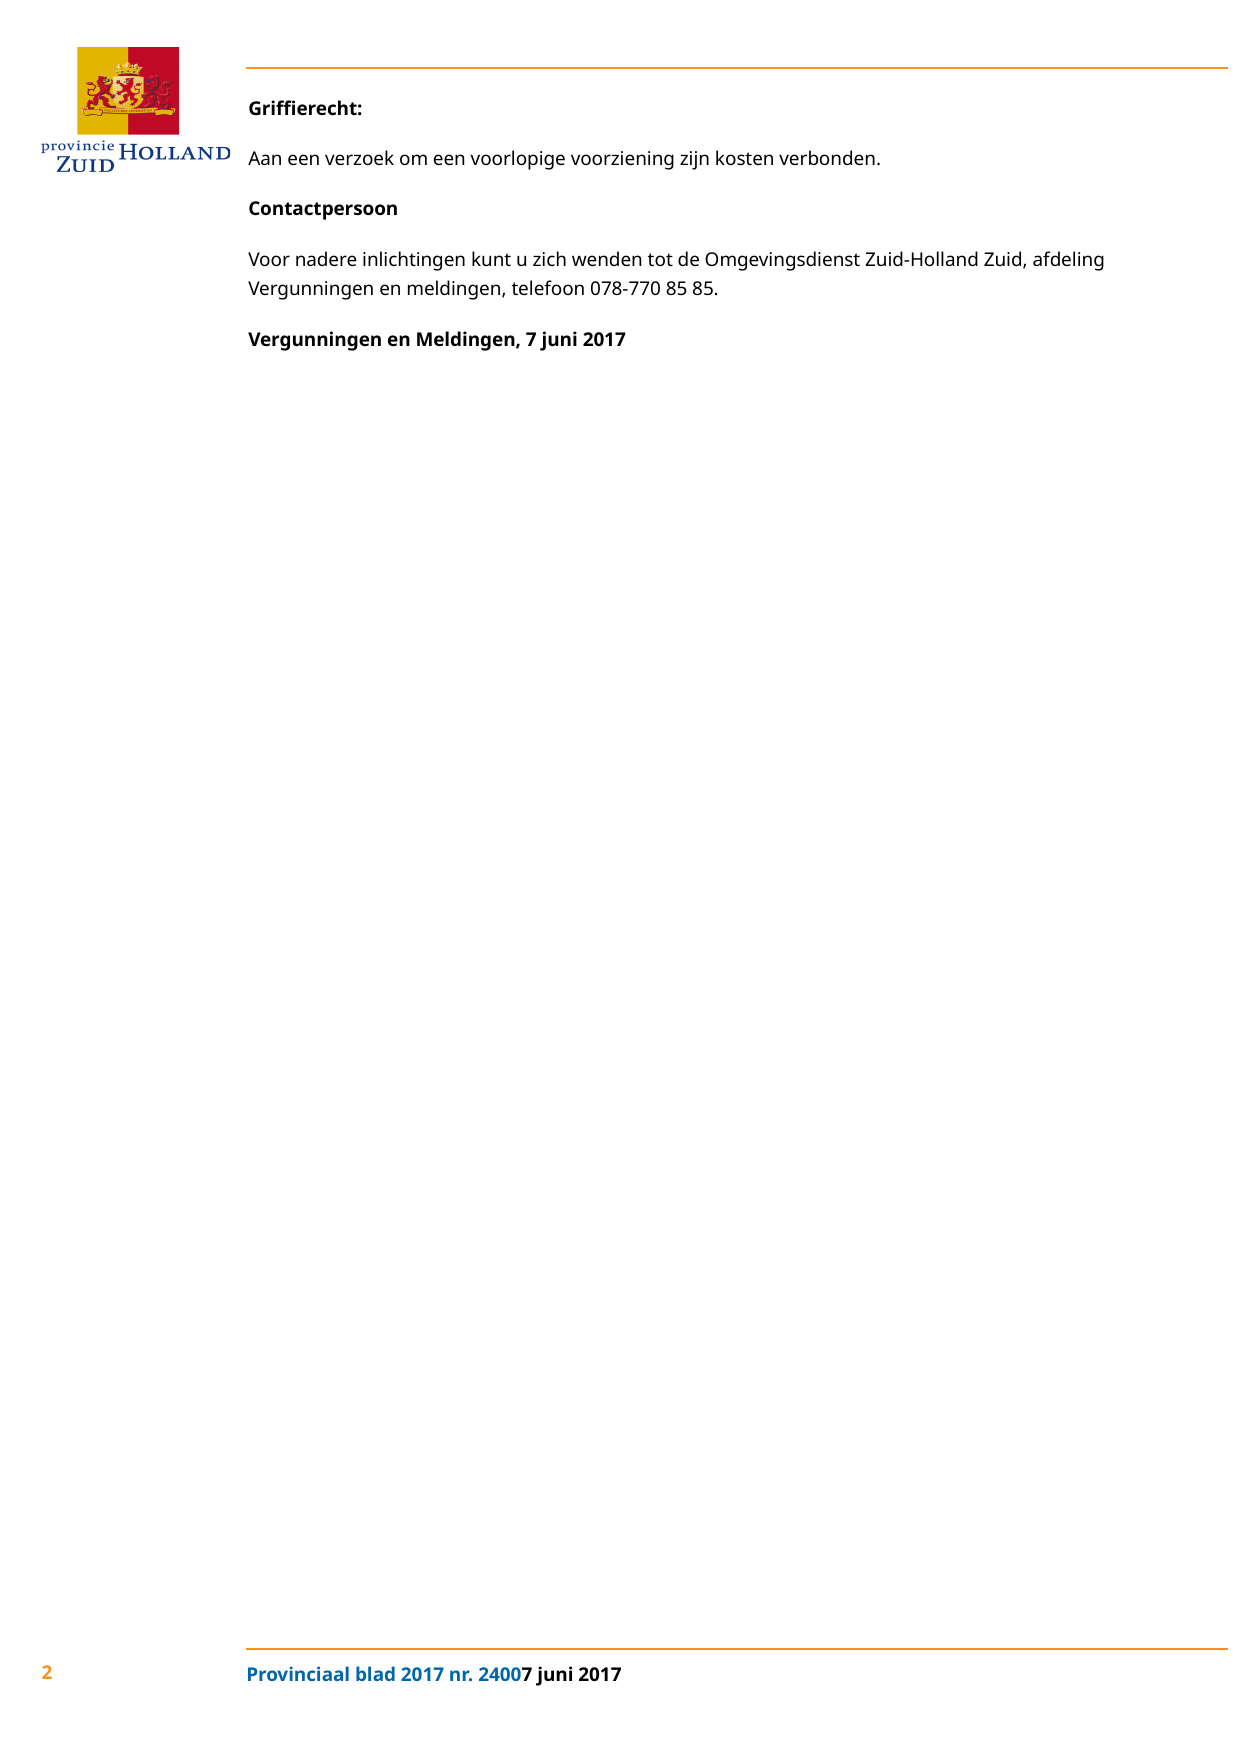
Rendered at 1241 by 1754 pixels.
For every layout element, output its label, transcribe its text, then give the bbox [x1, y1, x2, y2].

text Griffierecht: [248, 95, 1152, 121]
text Vergunningen en Meldingen, 7 juni 2017 [248, 326, 1152, 352]
text Contactpersoon [248, 196, 1152, 221]
text Voor nadere inlichtingen kunt u zich wenden tot de Omgevingsdienst Zuid-Holland Zuid, afdeling Vergunningen en meldingen, telefoon 078-770 85 85. [248, 246, 1152, 301]
text Aan een verzoek om een voorlopige voorziening zijn kosten verbonden. [248, 145, 1152, 171]
picture [41, 47, 231, 172]
